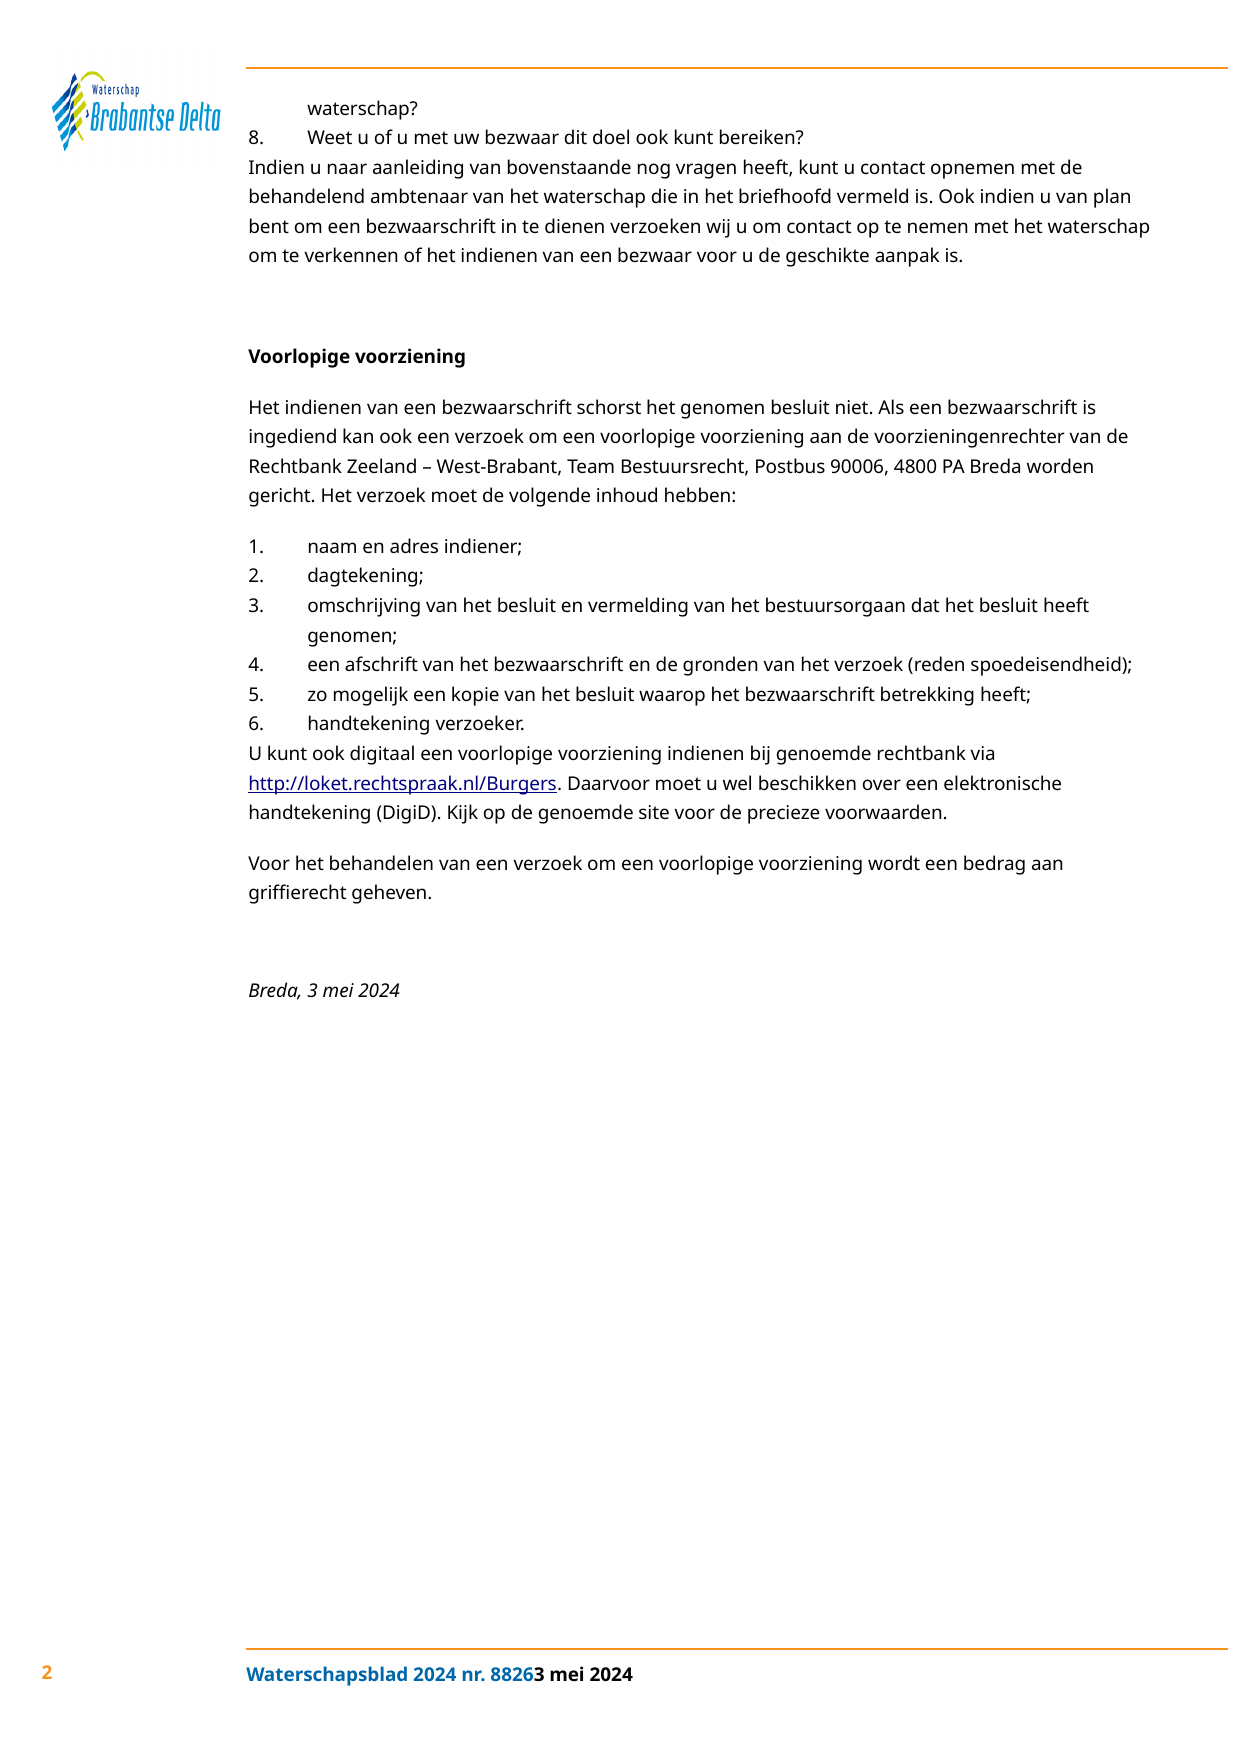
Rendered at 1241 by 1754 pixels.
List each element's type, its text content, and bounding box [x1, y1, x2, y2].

picture [41, 47, 231, 172]
text Indien u naar aanleiding van bovenstaande nog vragen heeft, kunt u contact opnemen met de behandelend ambtenaar van het waterschap die in het briefhoofd vermeld is. Ook indien u van plan bent om een bezwaarschrift in te dienen verzoeken wij u om contact op te nemen met het waterschap om te verkennen of het indienen van een bezwaar voor u de geschikte aanpak is. [248, 154, 1152, 268]
text Het indienen van een bezwaarschrift schorst het genomen besluit niet. Als een bezwaarschrift is ingediend kan ook een verzoek om een voorlopige voorziening aan de voorzieningenrechter van de Rechtbank Zeeland – West-Brabant, Team Bestuursrecht, Postbus 90006, 4800 PA Breda worden gericht. Het verzoek moet de volgende inhoud hebben: [248, 394, 1152, 508]
list een afschrift van het bezwaarschrift en de gronden van het verzoek (reden spoedeisendheid); [248, 651, 1152, 677]
list naam en adres indiener; [248, 533, 1152, 559]
text Voor het behandelen van een verzoek om een voorlopige voorziening wordt een bedrag aan griffierecht geheven. [248, 850, 1152, 905]
list zo mogelijk een kopie van het besluit waarop het bezwaarschrift betrekking heeft; [248, 681, 1152, 707]
text Breda, 3 mei 2024 [248, 978, 1152, 1003]
list waterschap? [248, 95, 1152, 121]
list handtekening verzoeker. [248, 711, 1152, 736]
text Voorlopige voorziening [248, 343, 1152, 369]
text U kunt ook digitaal een voorlopige voorziening indienen bij genoemde rechtbank via http://loket.rechtspraak.nl/Burgers. Daarvoor moet u wel beschikken over een elektronische handtekening (DigiD). Kijk op de genoemde site voor de precieze voorwaarden. [248, 740, 1152, 825]
list dagtekening; [248, 563, 1152, 588]
list Weet u of u met uw bezwaar dit doel ook kunt bereiken? [248, 124, 1152, 150]
list omschrijving van het besluit en vermelding van het bestuursorgaan dat het besluit heeft genomen; [248, 592, 1152, 648]
